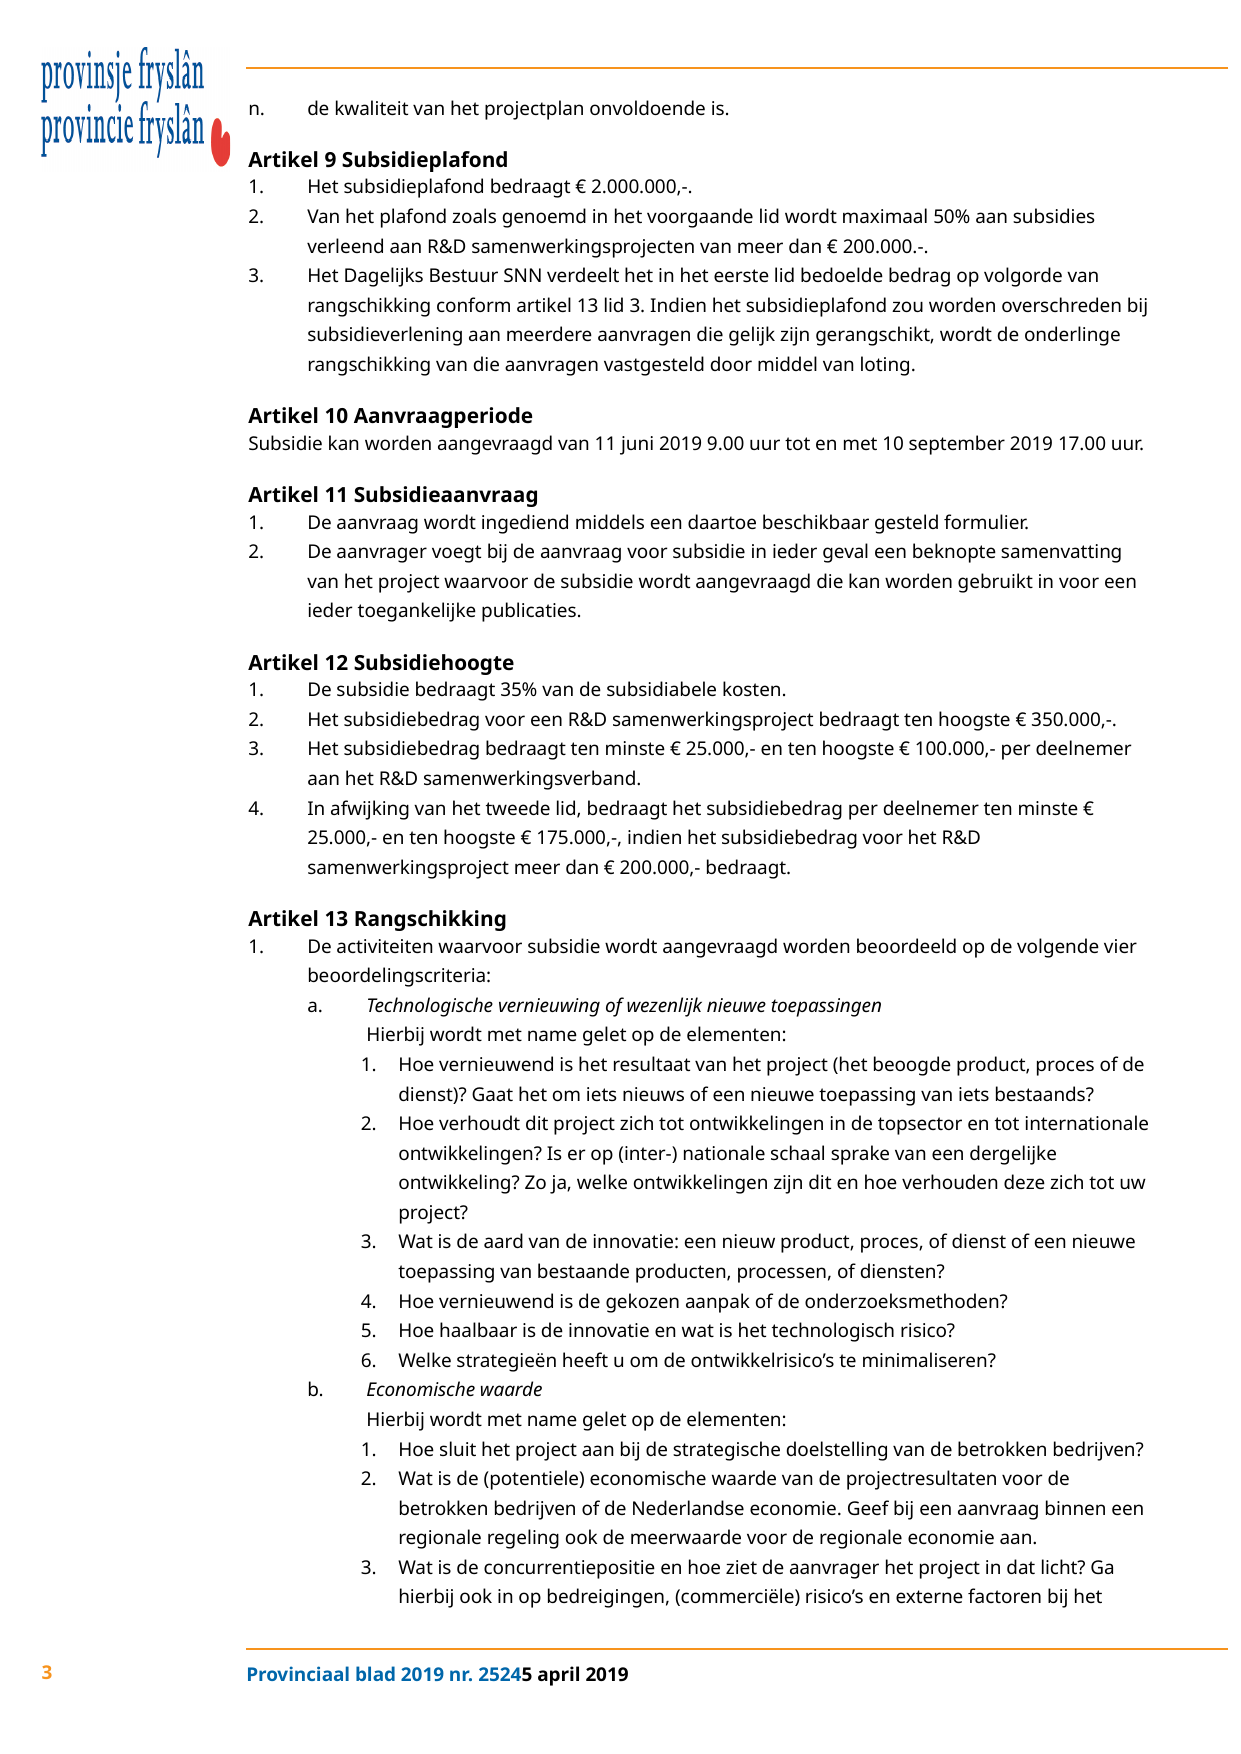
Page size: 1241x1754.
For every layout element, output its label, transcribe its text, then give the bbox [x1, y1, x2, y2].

picture [41, 47, 231, 172]
text Artikel 13 Rangschikking [248, 904, 1152, 933]
text Artikel 10 Aanvraagperiode [248, 402, 1152, 430]
list Het subsidieplafond bedraagt € 2.000.000,-. [248, 174, 1152, 199]
text Artikel 11 Subsidieaanvraag [248, 480, 1152, 509]
list Het subsidiebedrag bedraagt ten minste € 25.000,- en ten hoogste € 100.000,- per deelnemer aan het R&D samenwerkingsverband. [248, 736, 1152, 791]
list Hierbij wordt met name gelet op de elementen: [307, 1406, 1152, 1432]
text Subsidie kan worden aangevraagd van 11 juni 2019 9.00 uur tot en met 10 september 2019 17.00 uur. [248, 430, 1152, 456]
list Welke strategieën heeft u om de ontwikkelrisico’s te minimaliseren? [361, 1347, 1152, 1373]
list In afwijking van het tweede lid, bedraagt het subsidiebedrag per deelnemer ten minste € 25.000,- en ten hoogste € 175.000,-, indien het subsidiebedrag voor het R&D samenwerkingsproject meer dan € 200.000,- bedraagt. [248, 795, 1152, 880]
list Hierbij wordt met name gelet op de elementen: [307, 1022, 1152, 1047]
list Economische waarde [307, 1377, 1152, 1402]
list Het Dagelijks Bestuur SNN verdeelt het in het eerste lid bedoelde bedrag op volgorde van rangschikking conform artikel 13 lid 3. Indien het subsidieplafond zou worden overschreden bij subsidieverlening aan meerdere aanvragen die gelijk zijn gerangschikt, wordt de onderlinge rangschikking van die aanvragen vastgesteld door middel van loting. [248, 262, 1152, 377]
list De aanvraag wordt ingediend middels een daartoe beschikbaar gesteld formulier. [248, 509, 1152, 534]
list Hoe vernieuwend is het resultaat van het project (het beoogde product, proces of de dienst)? Gaat het om iets nieuws of een nieuwe toepassing van iets bestaands? [361, 1051, 1152, 1106]
list Van het plafond zoals genoemd in het voorgaande lid wordt maximaal 50% aan subsidies verleend aan R&D samenwerkingsprojecten van meer dan € 200.000.-. [248, 203, 1152, 258]
list Wat is de (potentiele) economische waarde van de projectresultaten voor de betrokken bedrijven of de Nederlandse economie. Geef bij een aanvraag binnen een regionale regeling ook de meerwaarde voor de regionale economie aan. [361, 1465, 1152, 1550]
list De activiteiten waarvoor subsidie wordt aangevraagd worden beoordeeld op de volgende vier beoordelingscriteria: [248, 933, 1152, 988]
text Artikel 9 Subsidieplafond [248, 145, 1152, 174]
list Wat is de aard van de innovatie: een nieuw product, proces, of dienst of een nieuwe toepassing van bestaande producten, processen, of diensten? [361, 1229, 1152, 1284]
list De subsidie bedraagt 35% van de subsidiabele kosten. [248, 676, 1152, 702]
list de kwaliteit van het projectplan onvoldoende is. [248, 95, 1152, 121]
list Technologische vernieuwing of wezenlijk nieuwe toepassingen [307, 992, 1152, 1018]
list De aanvrager voegt bij de aanvraag voor subsidie in ieder geval een beknopte samenvatting van het project waarvoor de subsidie wordt aangevraagd die kan worden gebruikt in voor een ieder toegankelijke publicaties. [248, 538, 1152, 623]
list Wat is de concurrentiepositie en hoe ziet de aanvrager het project in dat licht? Ga hierbij ook in op bedreigingen, (commerciële) risico’s en externe factoren bij het [361, 1554, 1152, 1609]
list Hoe verhoudt dit project zich tot ontwikkelingen in de topsector en tot internationale ontwikkelingen? Is er op (inter-) nationale schaal sprake van een dergelijke ontwikkeling? Zo ja, welke ontwikkelingen zijn dit en hoe verhouden deze zich tot uw project? [361, 1110, 1152, 1225]
list Het subsidiebedrag voor een R&D samenwerkingsproject bedraagt ten hoogste € 350.000,-. [248, 706, 1152, 732]
text Artikel 12 Subsidiehoogte [248, 648, 1152, 676]
list Hoe haalbaar is de innovatie en wat is het technologisch risico? [361, 1317, 1152, 1343]
list Hoe sluit het project aan bij de strategische doelstelling van de betrokken bedrijven? [361, 1436, 1152, 1461]
list Hoe vernieuwend is de gekozen aanpak of de onderzoeksmethoden? [361, 1288, 1152, 1313]
